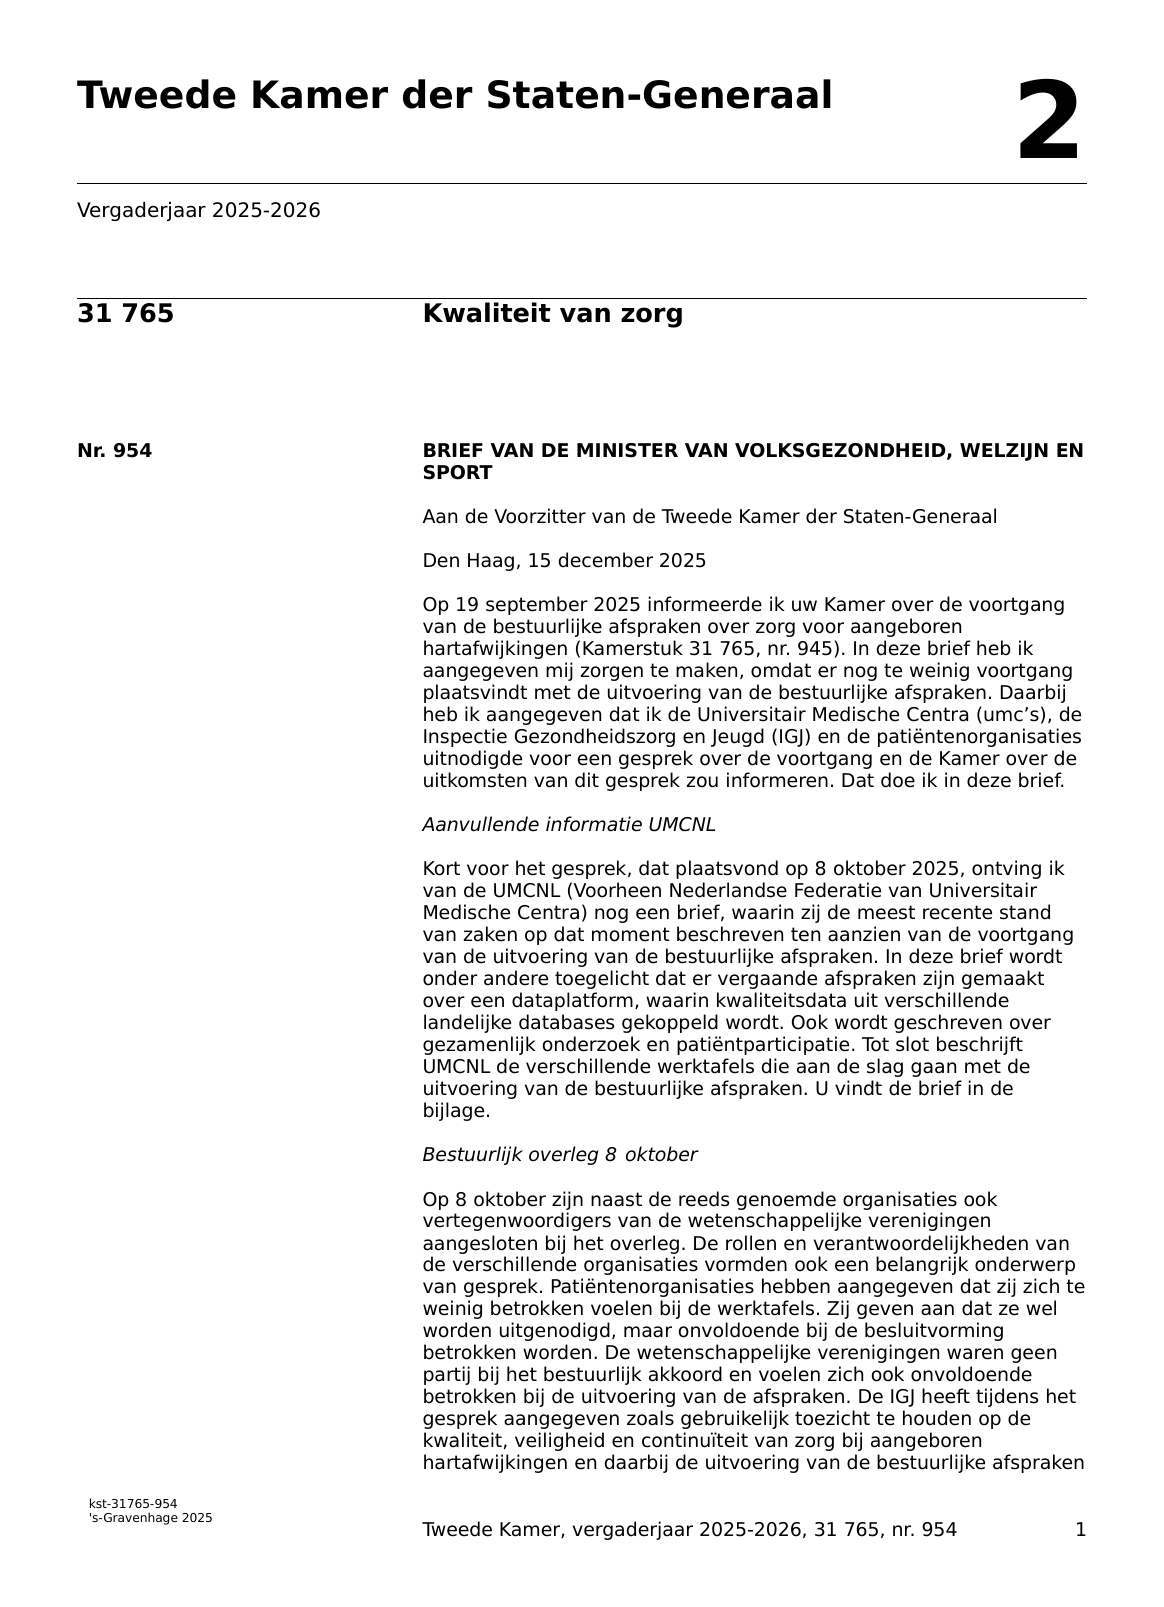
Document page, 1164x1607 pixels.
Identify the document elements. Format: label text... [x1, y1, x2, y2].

text 's-Gravenhage 2025 [88, 1511, 323, 1525]
text Op 8 oktober zijn naast de reeds genoemde organisaties ook vertegenwoordigers van de wetenschappelijke verenigingen aangesloten bij het overleg. De rollen en verantwoordelijkheden van de verschillende organisaties vormden ook een belangrijk onderwerp van gesprek. Patiëntenorganisaties hebben aangegeven dat zij zich te weinig betrokken voelen bij de werktafels. Zij geven aan dat ze wel worden uitgenodigd, maar onvoldoende bij de besluitvorming betrokken worden. De wetenschappelijke verenigingen waren geen partij bij het bestuurlijk akkoord en voelen zich ook onvoldoende betrokken bij de uitvoering van de afspraken. De IGJ heeft tijdens het gesprek aangegeven zoals gebruikelijk toezicht te houden op de kwaliteit, veiligheid en continuïteit van zorg bij aangeboren hartafwijkingen en daarbij de uitvoering van de bestuurlijke afspraken [422, 1188, 1087, 1474]
text Op 19 september 2025 informeerde ik uw Kamer over de voortgang van de bestuurlijke afspraken over zorg voor aangeboren hartafwijkingen (Kamerstuk 31 765, nr. 945). In deze brief heb ik aangegeven mij zorgen te maken, omdat er nog te weinig voortgang plaatsvindt met de uitvoering van de bestuurlijke afspraken. Daarbij heb ik aangegeven dat ik de Universitair Medische Centra (umc’s), de Inspectie Gezondheidszorg en Jeugd (IGJ) en de patiëntenorganisaties uitnodigde voor een gesprek over de voortgang en de Kamer over de uitkomsten van dit gesprek zou informeren. Dat doe ik in deze brief. [422, 594, 1087, 792]
subtitle 31 765 Kwaliteit van zorg [77, 299, 1087, 329]
text Den Haag, 15 december 2025 [422, 550, 1087, 572]
table_header Tweede Kamer der Staten-Generaal [77, 59, 886, 183]
subtitle Bestuurlijk overleg 8 oktober [422, 1144, 1087, 1166]
subtitle Nr. 954 BRIEF VAN DE MINISTER VAN VOLKSGEZONDHEID, WELZIJN EN SPORT [77, 440, 1087, 484]
text Kort voor het gesprek, dat plaatsvond op 8 oktober 2025, ontving ik van de UMCNL (Voorheen Nederlandse Federatie van Universitair Medische Centra) nog een brief, waarin zij de meest recente stand van zaken op dat moment beschreven ten aanzien van de voortgang van de uitvoering van de bestuurlijke afspraken. In deze brief wordt onder andere toegelicht dat er vergaande afspraken zijn gemaakt over een dataplatform, waarin kwaliteitsdata uit verschillende landelijke databases gekoppeld wordt. Ook wordt geschreven over gezamenlijk onderzoek en patiëntparticipatie. Tot slot beschrijft UMCNL de verschillende werktafels die aan de slag gaan met de uitvoering van de bestuurlijke afspraken. U vindt de brief in de bijlage. [422, 858, 1087, 1122]
table_header 2 [886, 59, 1087, 183]
text Aan de Voorzitter van de Tweede Kamer der Staten-Generaal [422, 506, 1087, 528]
table_cell Vergaderjaar 2025-2026 [77, 184, 1087, 298]
text kst-31765-954 [88, 1497, 323, 1511]
subtitle Aanvullende informatie UMCNL [422, 814, 1087, 836]
